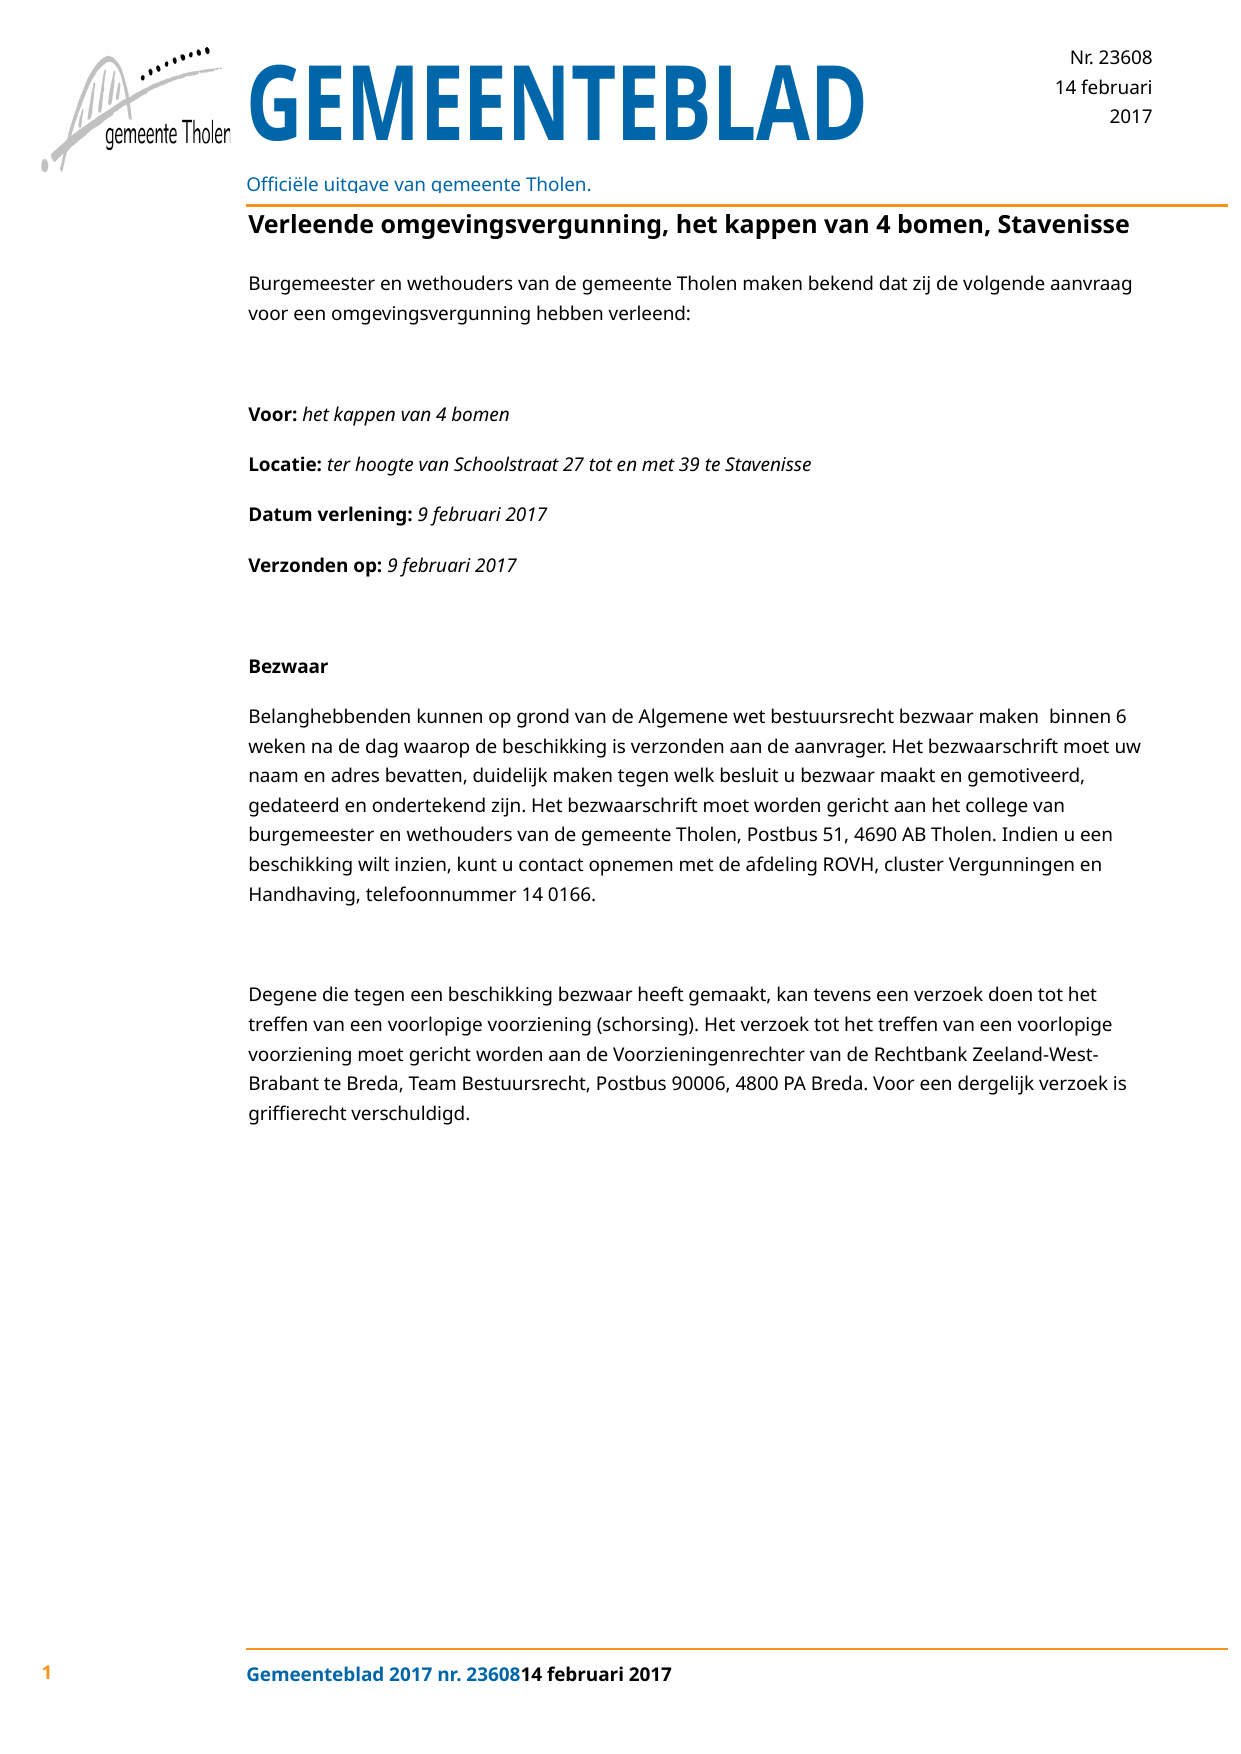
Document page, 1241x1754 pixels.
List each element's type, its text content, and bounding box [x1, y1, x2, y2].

text Datum verlening: 9 februari 2017 [248, 502, 1152, 527]
picture [41, 47, 231, 172]
text Verleende omgevingsvergunning, het kappen van 4 bomen, Stavenisse [248, 207, 1152, 241]
text Voor: het kappen van 4 bomen [248, 401, 1152, 426]
text Bezwaar [248, 653, 1152, 678]
text Degene die tegen een beschikking bezwaar heeft gemaakt, kan tevens een verzoek doen tot het treffen van een voorlopige voorziening (schorsing). Het verzoek tot het treffen van een voorlopige voorziening moet gericht worden aan de Voorzieningenrechter van de Rechtbank Zeeland-West-Brabant te Breda, Team Bestuursrecht, Postbus 90006, 4800 PA Breda. Voor een dergelijk verzoek is griffierecht verschuldigd. [248, 982, 1152, 1126]
text Belanghebbenden kunnen op grond van de Algemene wet bestuursrecht bezwaar maken binnen 6 weken na de dag waarop de beschikking is verzonden aan de aanvrager. Het bezwaarschrift moet uw naam en adres bevatten, duidelijk maken tegen welk besluit u bezwaar maakt en gemotiveerd, gedateerd en ondertekend zijn. Het bezwaarschrift moet worden gericht aan het college van burgemeester en wethouders van de gemeente Tholen, Postbus 51, 4690 AB Tholen. Indien u een beschikking wilt inzien, kunt u contact opnemen met de afdeling ROVH, cluster Vergunningen en Handhaving, telefoonnummer 14 0166. [248, 703, 1152, 906]
text Verzonden op: 9 februari 2017 [248, 552, 1152, 578]
text Burgemeester en wethouders van de gemeente Tholen maken bekend dat zij de volgende aanvraag voor een omgevingsvergunning hebben verleend: [248, 270, 1152, 326]
text Locatie: ter hoogte van Schoolstraat 27 tot en met 39 te Stavenisse [248, 451, 1152, 477]
